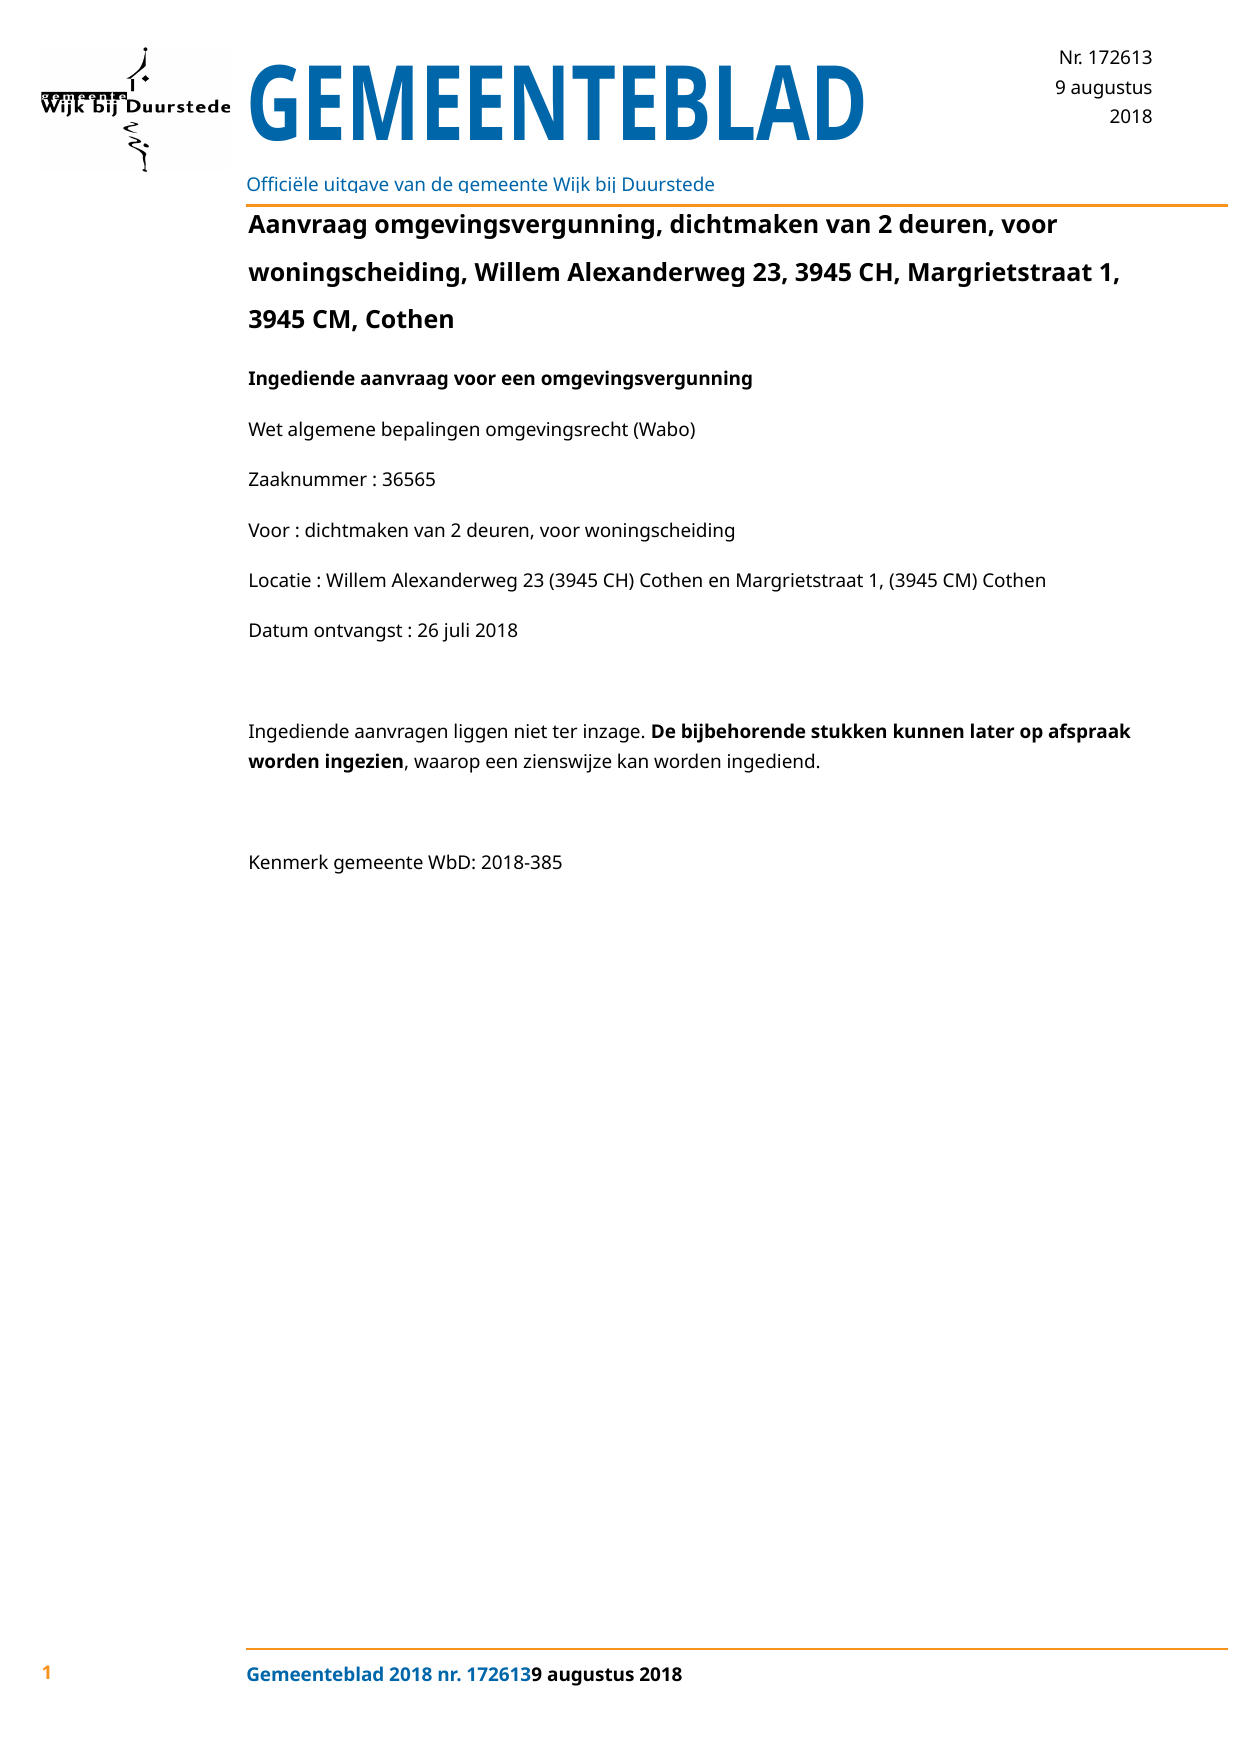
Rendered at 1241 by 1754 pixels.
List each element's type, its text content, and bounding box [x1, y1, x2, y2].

text Wet algemene bepalingen omgevingsrecht (Wabo) [248, 416, 1152, 442]
text Kenmerk gemeente WbD: 2018-385 [248, 849, 1152, 874]
text Locatie : Willem Alexanderweg 23 (3945 CH) Cothen en Margrietstraat 1, (3945 CM) Cothen [248, 567, 1152, 593]
picture [41, 47, 231, 172]
text Ingediende aanvragen liggen niet ter inzage. De bijbehorende stukken kunnen later op afspraak worden ingezien, waarop een zienswijze kan worden ingediend. [248, 718, 1152, 774]
text Voor : dichtmaken van 2 deuren, voor woningscheiding [248, 517, 1152, 542]
text Zaaknummer : 36565 [248, 466, 1152, 492]
text Aanvraag omgevingsvergunning, dichtmaken van 2 deuren, voor woningscheiding, Willem Alexanderweg 23, 3945 CH, Margrietstraat 1, 3945 CM, Cothen [248, 207, 1152, 336]
text Ingediende aanvraag voor een omgevingsvergunning [248, 366, 1152, 391]
text Datum ontvangst : 26 juli 2018 [248, 618, 1152, 643]
